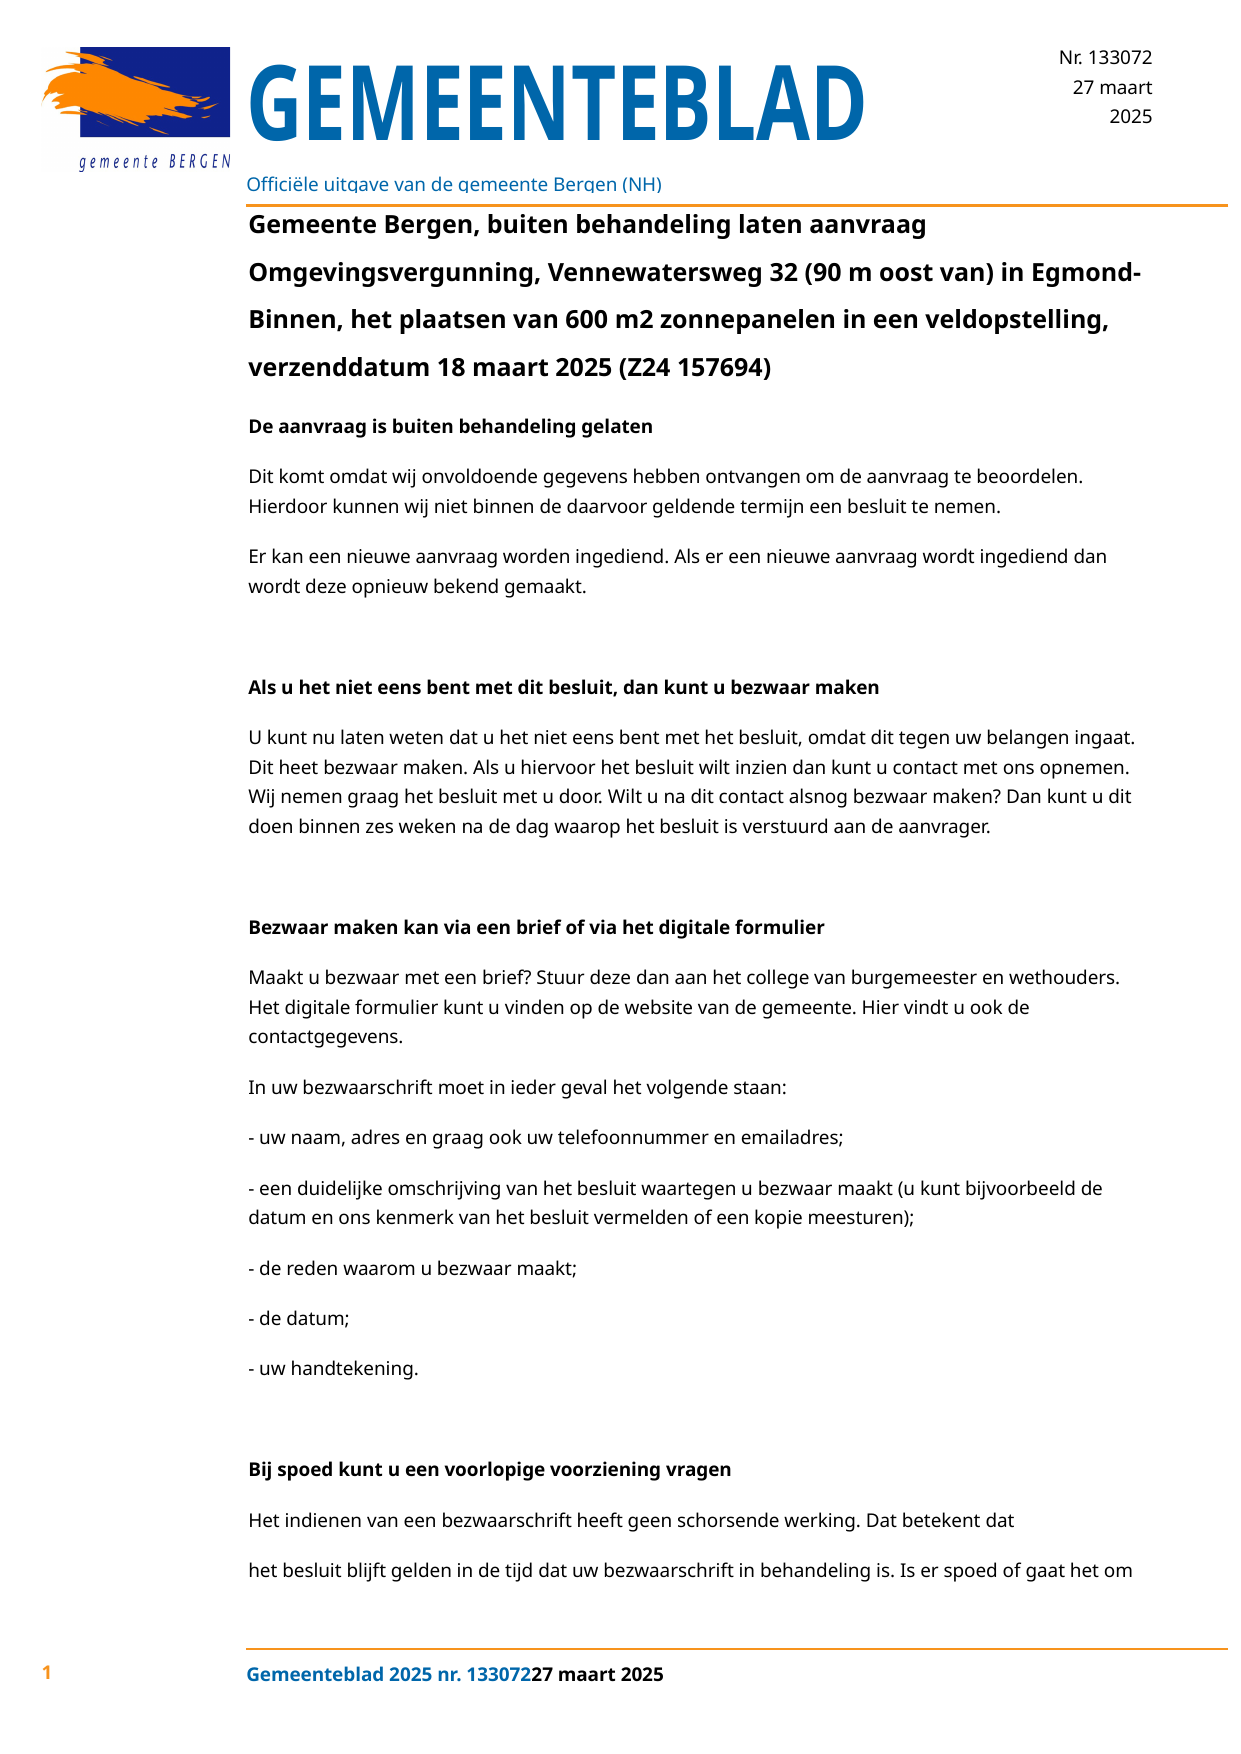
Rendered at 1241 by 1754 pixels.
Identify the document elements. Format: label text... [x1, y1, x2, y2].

text U kunt nu laten weten dat u het niet eens bent met het besluit, omdat dit tegen uw belangen ingaat. Dit heet bezwaar maken. Als u hiervoor het besluit wilt inzien dan kunt u contact met ons opnemen. Wij nemen graag het besluit met u door. Wilt u na dit contact alsnog bezwaar maken? Dan kunt u dit doen binnen zes weken na de dag waarop het besluit is verstuurd aan de aanvrager. [248, 724, 1152, 839]
picture [41, 47, 231, 172]
text Er kan een nieuwe aanvraag worden ingediend. Als er een nieuwe aanvraag wordt ingediend dan wordt deze opnieuw bekend gemaakt. [248, 543, 1152, 599]
text Het indienen van een bezwaarschrift heeft geen schorsende werking. Dat betekent dat [248, 1507, 1152, 1533]
text In uw bezwaarschrift moet in ieder geval het volgende staan: [248, 1074, 1152, 1100]
text - een duidelijke omschrijving van het besluit waartegen u bezwaar maakt (u kunt bijvoorbeeld de datum en ons kenmerk van het besluit vermelden of een kopie meesturen); [248, 1175, 1152, 1230]
text - de datum; [248, 1305, 1152, 1331]
text Bij spoed kunt u een voorlopige voorziening vragen [248, 1456, 1152, 1482]
text Maakt u bezwaar met een brief? Stuur deze dan aan het college van burgemeester en wethouders. Het digitale formulier kunt u vinden op de website van de gemeente. Hier vindt u ook de contactgegevens. [248, 964, 1152, 1049]
text - de reden waarom u bezwaar maakt; [248, 1255, 1152, 1281]
text Als u het niet eens bent met dit besluit, dan kunt u bezwaar maken [248, 674, 1152, 700]
text - uw handtekening. [248, 1356, 1152, 1381]
text Bezwaar maken kan via een brief of via het digitale formulier [248, 914, 1152, 940]
text Gemeente Bergen, buiten behandeling laten aanvraag Omgevingsvergunning, Vennewatersweg 32 (90 m oost van) in Egmond-Binnen, het plaatsen van 600 m2 zonnepanelen in een veldopstelling, verzenddatum 18 maart 2025 (Z24 157694) [248, 207, 1152, 384]
text De aanvraag is buiten behandeling gelaten [248, 413, 1152, 439]
text - uw naam, adres en graag ook uw telefoonnummer en emailadres; [248, 1124, 1152, 1150]
text Dit komt omdat wij onvoldoende gegevens hebben ontvangen om de aanvraag te beoordelen. Hierdoor kunnen wij niet binnen de daarvoor geldende termijn een besluit te nemen. [248, 463, 1152, 519]
text het besluit blijft gelden in de tijd dat uw bezwaarschrift in behandeling is. Is er spoed of gaat het om [248, 1557, 1152, 1583]
